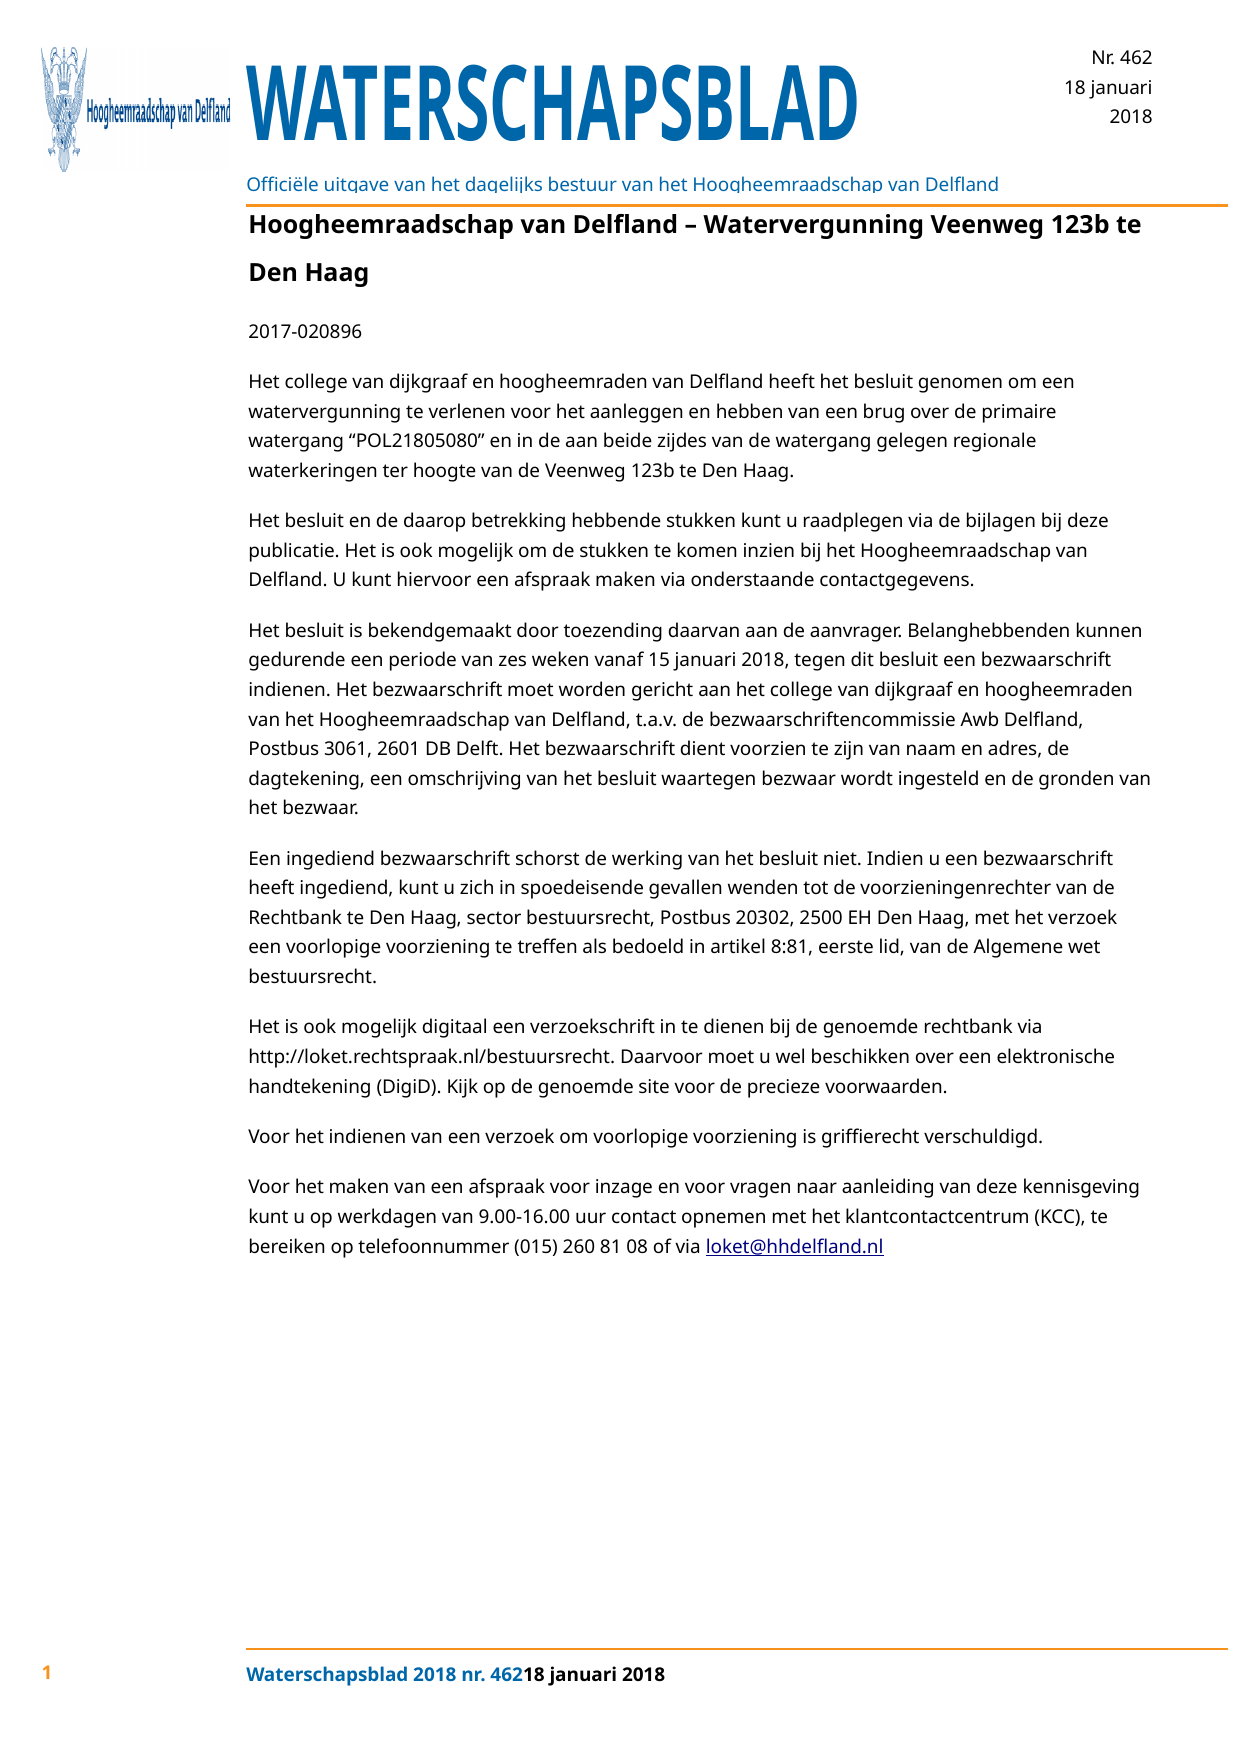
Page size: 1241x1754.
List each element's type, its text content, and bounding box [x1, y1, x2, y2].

text Het is ook mogelijk digitaal een verzoekschrift in te dienen bij de genoemde rechtbank via http://loket.rechtspraak.nl/bestuursrecht. Daarvoor moet u wel beschikken over een elektronische handtekening (DigiD). Kijk op de genoemde site voor de precieze voorwaarden. [248, 1014, 1152, 1099]
text 2017-020896 [248, 318, 1152, 344]
text Het besluit en de daarop betrekking hebbende stukken kunt u raadplegen via de bijlagen bij deze publicatie. Het is ook mogelijk om de stukken te komen inzien bij het Hoogheemraadschap van Delfland. U kunt hiervoor een afspraak maken via onderstaande contactgegevens. [248, 507, 1152, 592]
text Voor het indienen van een verzoek om voorlopige voorziening is griffierecht verschuldigd. [248, 1123, 1152, 1149]
text Het college van dijkgraaf en hoogheemraden van Delfland heeft het besluit genomen om een watervergunning te verlenen voor het aanleggen en hebben van een brug over de primaire watergang “POL21805080” en in de aan beide zijdes van de watergang gelegen regionale waterkeringen ter hoogte van de Veenweg 123b te Den Haag. [248, 368, 1152, 483]
text Voor het maken van een afspraak voor inzage en voor vragen naar aanleiding van deze kennisgeving kunt u op werkdagen van 9.00-16.00 uur contact opnemen met het klantcontactcentrum (KCC), te bereiken op telefoonnummer (015) 260 81 08 of via loket@hhdelfland.nl [248, 1174, 1152, 1259]
text Een ingediend bezwaarschrift schorst de werking van het besluit niet. Indien u een bezwaarschrift heeft ingediend, kunt u zich in spoedeisende gevallen wenden tot de voorzieningenrechter van de Rechtbank te Den Haag, sector bestuursrecht, Postbus 20302, 2500 EH Den Haag, met het verzoek een voorlopige voorziening te treffen als bedoeld in artikel 8:81, eerste lid, van de Algemene wet bestuursrecht. [248, 845, 1152, 989]
text Het besluit is bekendgemaakt door toezending daarvan aan de aanvrager. Belanghebbenden kunnen gedurende een periode van zes weken vanaf 15 januari 2018, tegen dit besluit een bezwaarschrift indienen. Het bezwaarschrift moet worden gericht aan het college van dijkgraaf en hoogheemraden van het Hoogheemraadschap van Delfland, t.a.v. de bezwaarschriftencommissie Awb Delfland, Postbus 3061, 2601 DB Delft. Het bezwaarschrift dient voorzien te zijn van naam en adres, de dagtekening, een omschrijving van het besluit waartegen bezwaar wordt ingesteld en de gronden van het bezwaar. [248, 617, 1152, 820]
text Hoogheemraadschap van Delfland – Watervergunning Veenweg 123b te Den Haag [248, 207, 1152, 288]
picture [41, 47, 231, 172]
